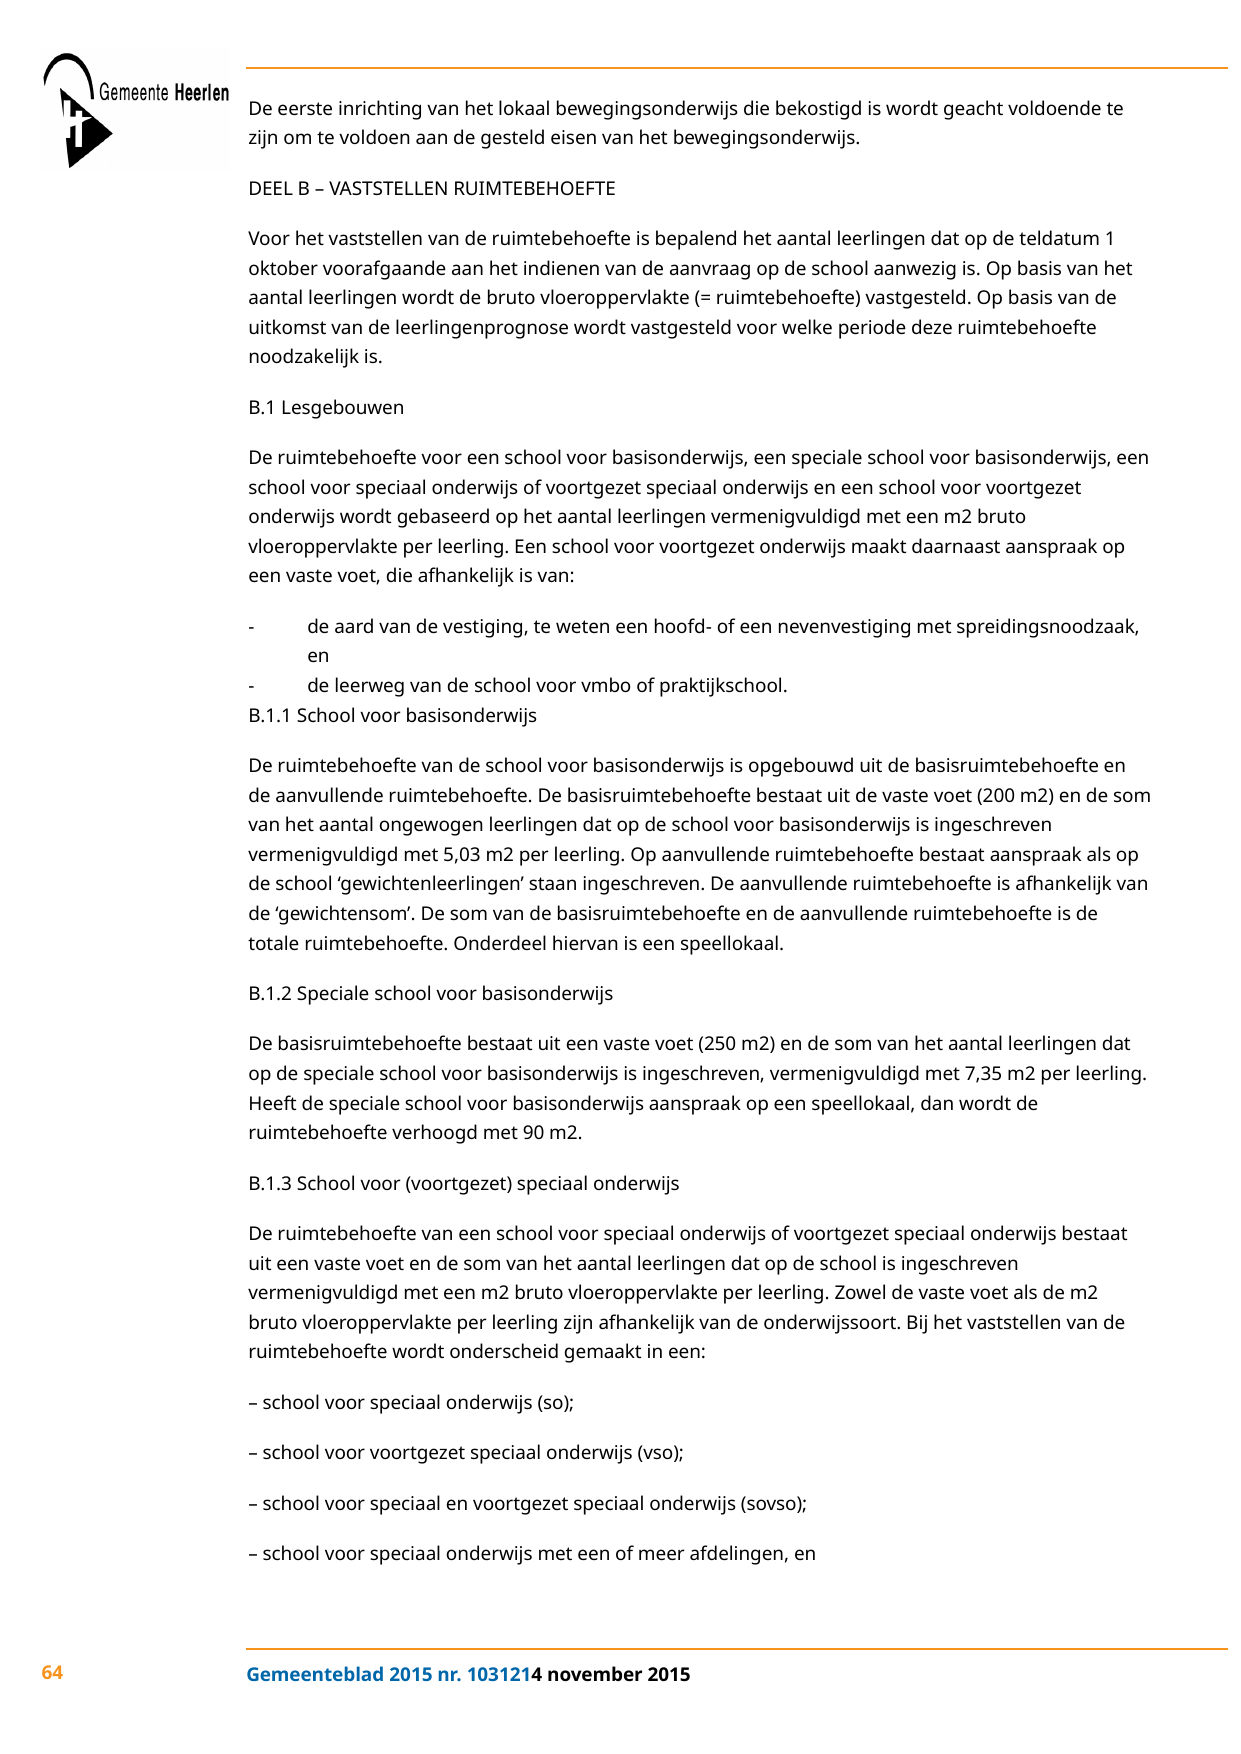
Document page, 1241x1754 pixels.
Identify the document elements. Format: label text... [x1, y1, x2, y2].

picture [41, 47, 231, 172]
text De ruimtebehoefte van de school voor basisonderwijs is opgebouwd uit de basisruimtebehoefte en de aanvullende ruimtebehoefte. De basisruimtebehoefte bestaat uit de vaste voet (200 m2) en de som van het aantal ongewogen leerlingen dat op de school voor basisonderwijs is ingeschreven vermenigvuldigd met 5,03 m2 per leerling. Op aanvullende ruimtebehoefte bestaat aanspraak als op de school ‘gewichtenleerlingen’ staan ingeschreven. De aanvullende ruimtebehoefte is afhankelijk van de ‘gewichtensom’. De som van de basisruimtebehoefte en de aanvullende ruimtebehoefte is de totale ruimtebehoefte. Onderdeel hiervan is een speellokaal. [248, 752, 1152, 956]
list de leerweg van de school voor vmbo of praktijkschool. [248, 672, 1152, 698]
text Voor het vaststellen van de ruimtebehoefte is bepalend het aantal leerlingen dat op de teldatum 1 oktober voorafgaande aan het indienen van de aanvraag op de school aanwezig is. Op basis van het aantal leerlingen wordt de bruto vloeroppervlakte (= ruimtebehoefte) vastgesteld. Op basis van de uitkomst van de leerlingenprognose wordt vastgesteld voor welke periode deze ruimtebehoefte noodzakelijk is. [248, 225, 1152, 369]
text De eerste inrichting van het lokaal bewegingsonderwijs die bekostigd is wordt geacht voldoende te zijn om te voldoen aan de gesteld eisen van het bewegingsonderwijs. [248, 95, 1152, 150]
list de aard van de vestiging, te weten een hoofd- of een nevenvestiging met spreidingsnoodzaak, en [248, 613, 1152, 668]
text De ruimtebehoefte voor een school voor basisonderwijs, een speciale school voor basisonderwijs, een school voor speciaal onderwijs of voortgezet speciaal onderwijs en een school voor voortgezet onderwijs wordt gebaseerd op het aantal leerlingen vermenigvuldigd met een m2 bruto vloeroppervlakte per leerling. Een school voor voortgezet onderwijs maakt daarnaast aanspraak op een vaste voet, die afhankelijk is van: [248, 444, 1152, 588]
text DEEL B – VASTSTELLEN RUIMTEBEHOEFTE [248, 175, 1152, 201]
text B.1 Lesgebouwen [248, 394, 1152, 420]
text B.1.1 School voor basisonderwijs [248, 702, 1152, 728]
text B.1.2 Speciale school voor basisonderwijs [248, 980, 1152, 1006]
text – school voor voortgezet speciaal onderwijs (vso); [248, 1439, 1152, 1465]
text – school voor speciaal en voortgezet speciaal onderwijs (sovso); [248, 1490, 1152, 1516]
text – school voor speciaal onderwijs met een of meer afdelingen, en [248, 1540, 1152, 1566]
text De basisruimtebehoefte bestaat uit een vaste voet (250 m2) en de som van het aantal leerlingen dat op de speciale school voor basisonderwijs is ingeschreven, vermenigvuldigd met 7,35 m2 per leerling. Heeft de speciale school voor basisonderwijs aanspraak op een speellokaal, dan wordt de ruimtebehoefte verhoogd met 90 m2. [248, 1031, 1152, 1145]
text B.1.3 School voor (voortgezet) speciaal onderwijs [248, 1170, 1152, 1196]
text – school voor speciaal onderwijs (so); [248, 1389, 1152, 1415]
text De ruimtebehoefte van een school voor speciaal onderwijs of voortgezet speciaal onderwijs bestaat uit een vaste voet en de som van het aantal leerlingen dat op de school is ingeschreven vermenigvuldigd met een m2 bruto vloeroppervlakte per leerling. Zowel de vaste voet als de m2 bruto vloeroppervlakte per leerling zijn afhankelijk van de onderwijssoort. Bij het vaststellen van de ruimtebehoefte wordt onderscheid gemaakt in een: [248, 1220, 1152, 1364]
